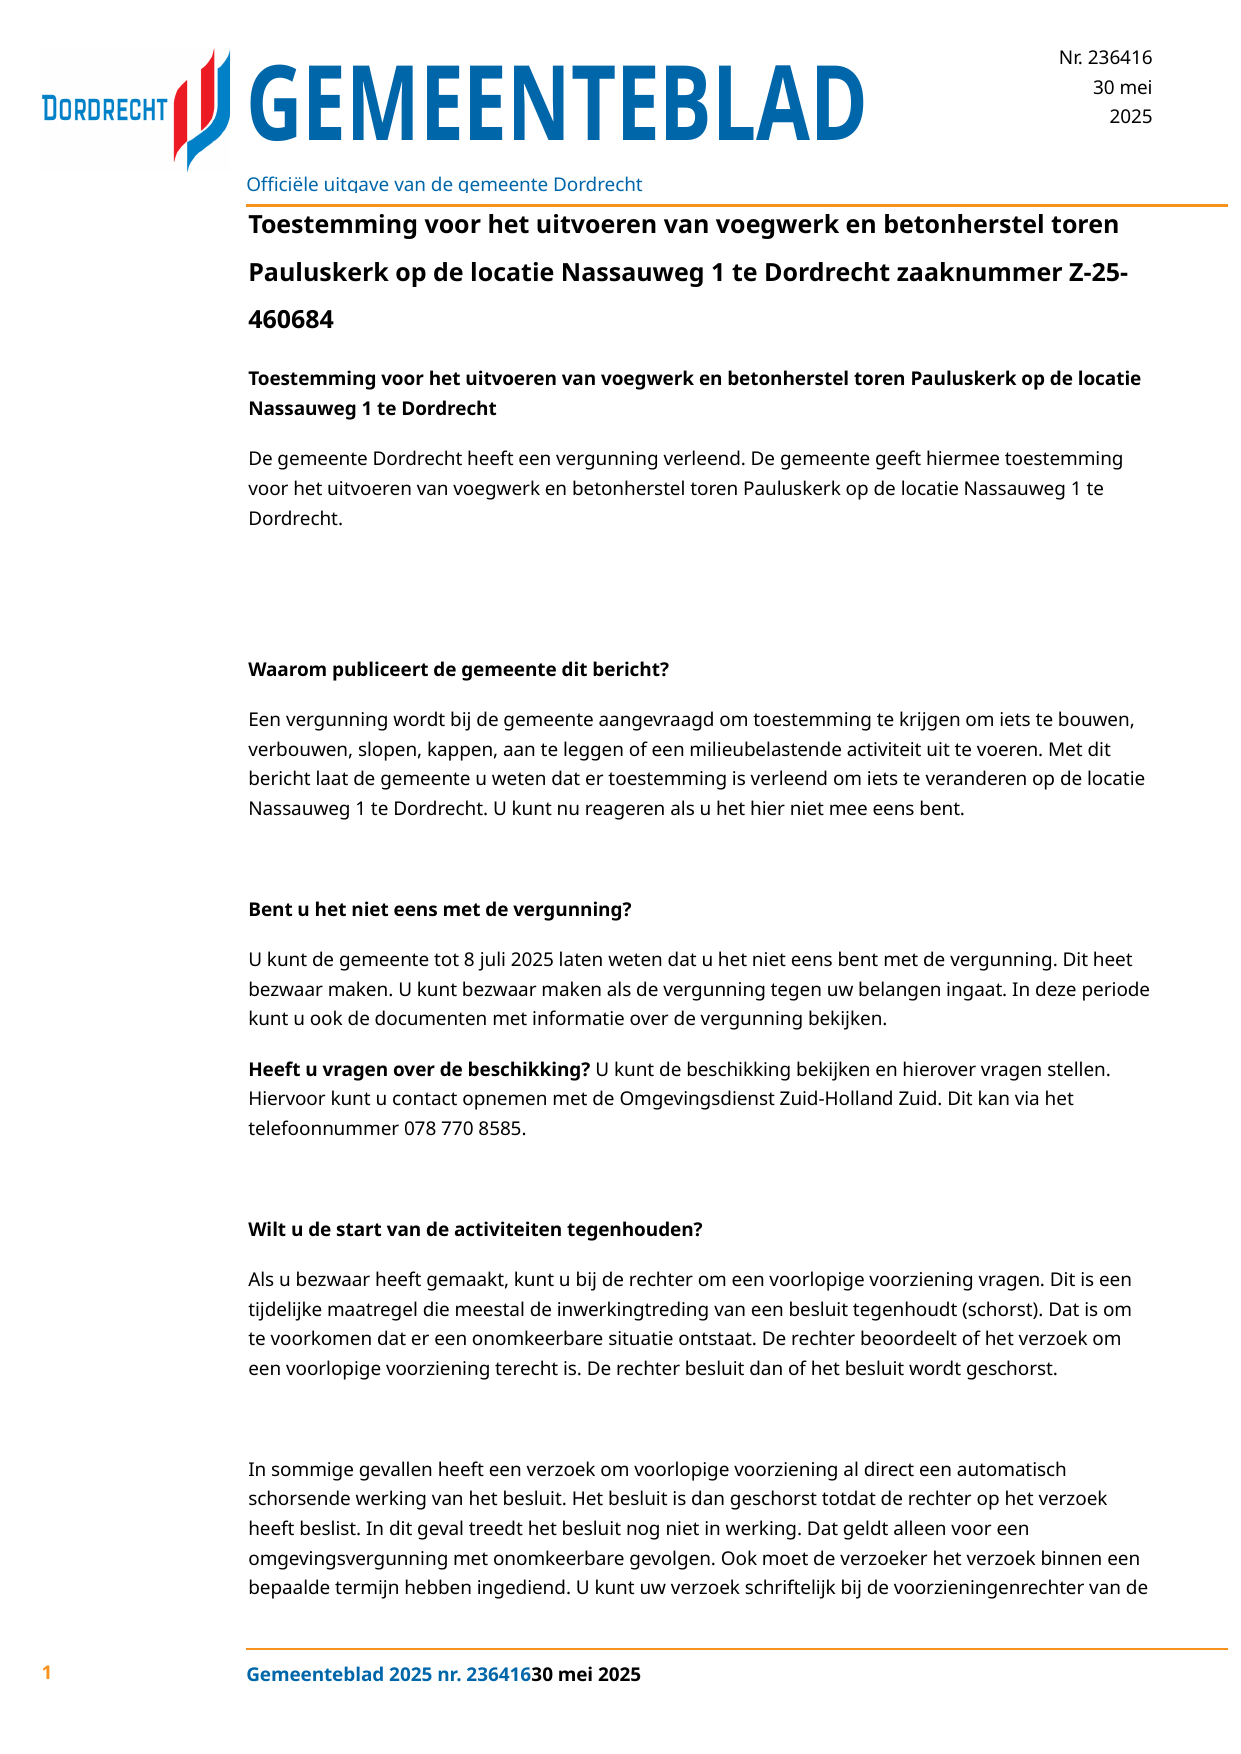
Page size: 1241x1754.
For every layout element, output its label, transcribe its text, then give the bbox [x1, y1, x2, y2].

text U kunt de gemeente tot 8 juli 2025 laten weten dat u het niet eens bent met de vergunning. Dit heet bezwaar maken. U kunt bezwaar maken als de vergunning tegen uw belangen ingaat. In deze periode kunt u ook de documenten met informatie over de vergunning bekijken. [248, 946, 1152, 1031]
text Wilt u de start van de activiteiten tegenhouden? [248, 1216, 1152, 1242]
text Waarom publiceert de gemeente dit bericht? [248, 656, 1152, 682]
text Een vergunning wordt bij de gemeente aangevraagd om toestemming te krijgen om iets te bouwen, verbouwen, slopen, kappen, aan te leggen of een milieubelastende activiteit uit te voeren. Met dit bericht laat de gemeente u weten dat er toestemming is verleend om iets te veranderen op de locatie Nassauweg 1 te Dordrecht. U kunt nu reageren als u het hier niet mee eens bent. [248, 706, 1152, 821]
text Als u bezwaar heeft gemaakt, kunt u bij de rechter om een voorlopige voorziening vragen. Dit is een tijdelijke maatregel die meestal de inwerkingtreding van een besluit tegenhoudt (schorst). Dat is om te voorkomen dat er een onomkeerbare situatie ontstaat. De rechter beoordeelt of het verzoek om een voorlopige voorziening terecht is. De rechter besluit dan of het besluit wordt geschorst. [248, 1266, 1152, 1381]
picture [41, 47, 231, 172]
text In sommige gevallen heeft een verzoek om voorlopige voorziening al direct een automatisch schorsende werking van het besluit. Het besluit is dan geschorst totdat de rechter op het verzoek heeft beslist. In dit geval treedt het besluit nog niet in werking. Dat geldt alleen voor een omgevingsvergunning met onomkeerbare gevolgen. Ook moet de verzoeker het verzoek binnen een bepaalde termijn hebben ingediend. U kunt uw verzoek schriftelijk bij de voorzieningenrechter van de [248, 1456, 1152, 1600]
text De gemeente Dordrecht heeft een vergunning verleend. De gemeente geeft hiermee toestemming voor het uitvoeren van voegwerk en betonherstel toren Pauluskerk op de locatie Nassauweg 1 te Dordrecht. [248, 446, 1152, 530]
text Bent u het niet eens met de vergunning? [248, 896, 1152, 922]
text Toestemming voor het uitvoeren van voegwerk en betonherstel toren Pauluskerk op de locatie Nassauweg 1 te Dordrecht zaaknummer Z-25-460684 [248, 207, 1152, 336]
text Toestemming voor het uitvoeren van voegwerk en betonherstel toren Pauluskerk op de locatie Nassauweg 1 te Dordrecht [248, 366, 1152, 421]
text Heeft u vragen over de beschikking? U kunt de beschikking bekijken en hierover vragen stellen. Hiervoor kunt u contact opnemen met de Omgevingsdienst Zuid-Holland Zuid. Dit kan via het telefoonnummer 078 770 8585. [248, 1056, 1152, 1141]
